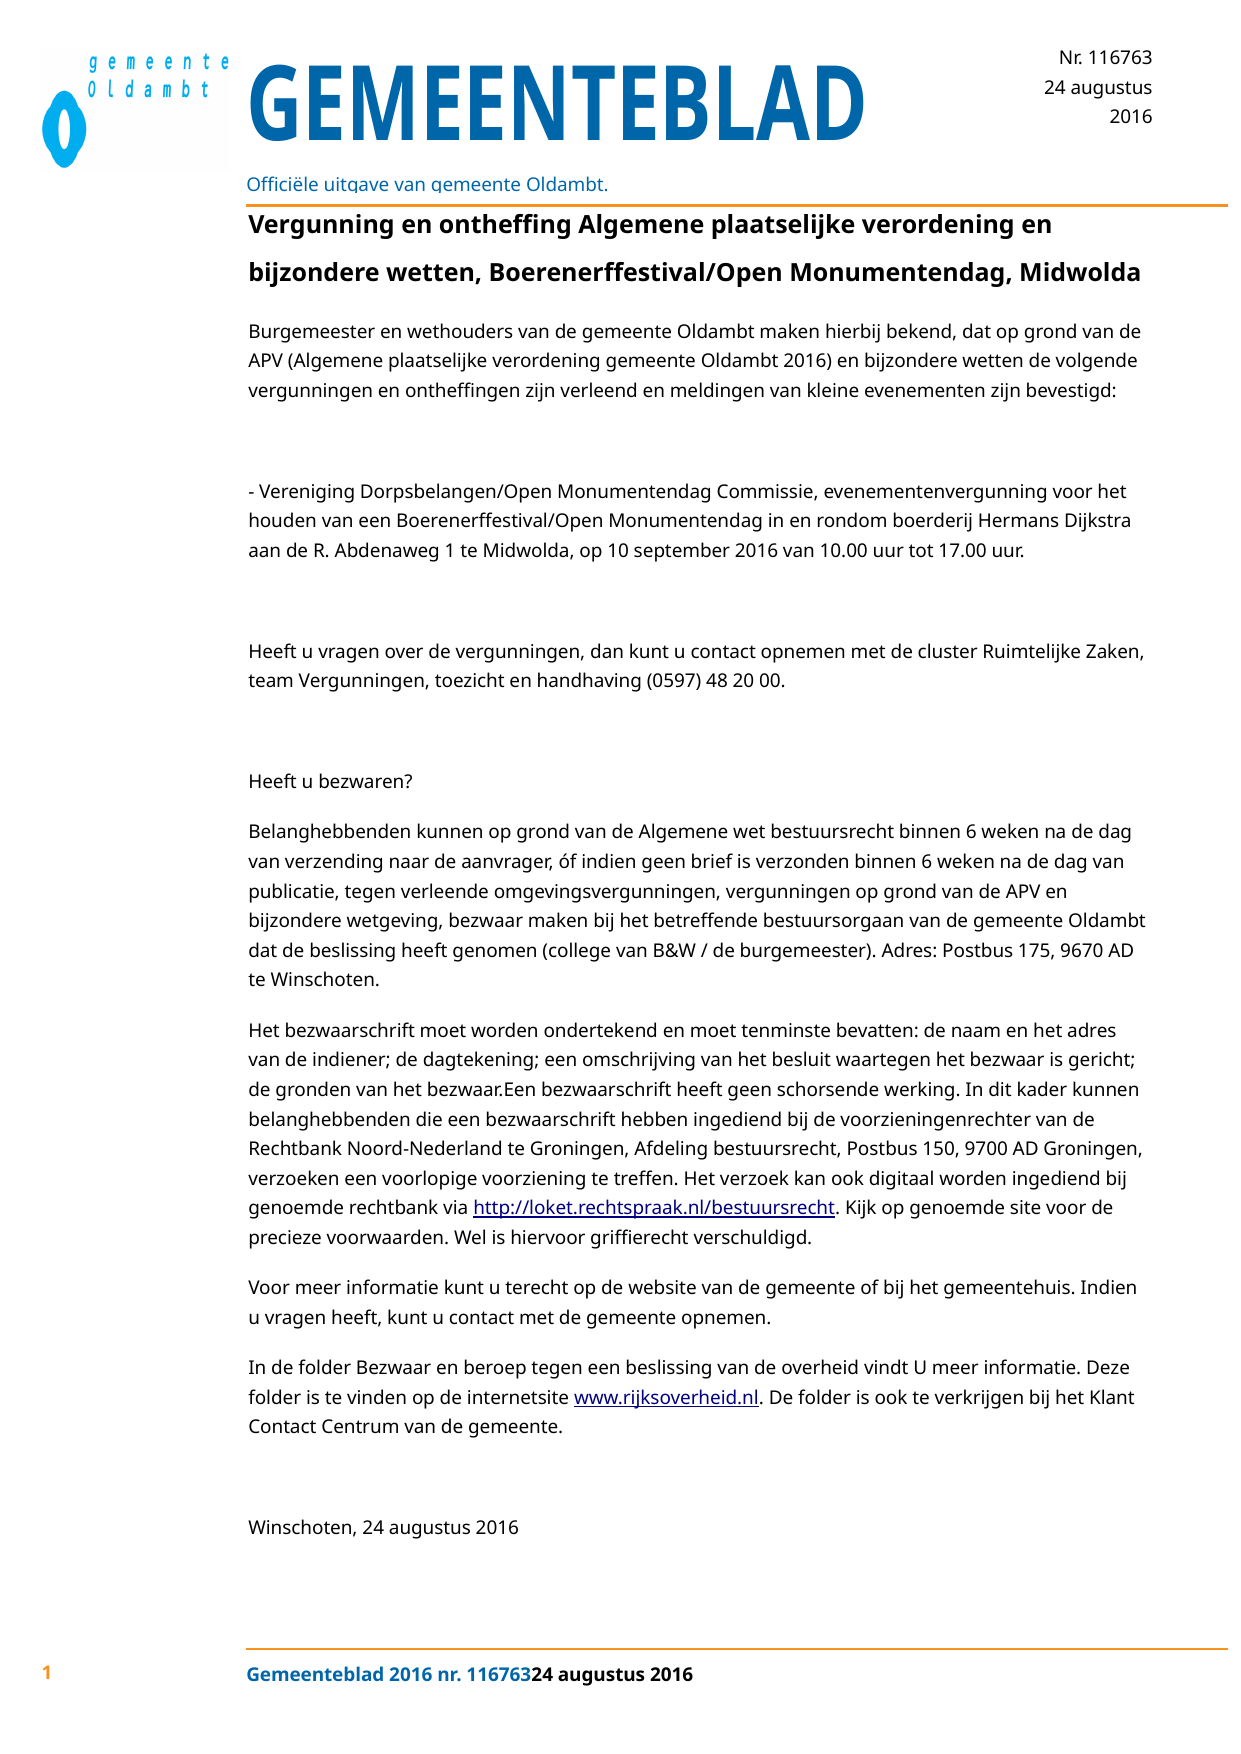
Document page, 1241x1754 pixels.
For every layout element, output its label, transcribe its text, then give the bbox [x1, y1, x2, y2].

text Vergunning en ontheffing Algemene plaatselijke verordening en bijzondere wetten, Boerenerffestival/Open Monumentendag, Midwolda [248, 207, 1152, 288]
text Heeft u vragen over de vergunningen, dan kunt u contact opnemen met de cluster Ruimtelijke Zaken, team Vergunningen, toezicht en handhaving (0597) 48 20 00. [248, 638, 1152, 693]
text Heeft u bezwaren? [248, 768, 1152, 794]
text Burgemeester en wethouders van de gemeente Oldambt maken hierbij bekend, dat op grond van de APV (Algemene plaatselijke verordening gemeente Oldambt 2016) en bijzondere wetten de volgende vergunningen en ontheffingen zijn verleend en meldingen van kleine evenementen zijn bevestigd: [248, 318, 1152, 403]
picture [41, 47, 231, 172]
text In de folder Bezwaar en beroep tegen een beslissing van de overheid vindt U meer informatie. Deze folder is te vinden op de internetsite www.rijksoverheid.nl. De folder is ook te verkrijgen bij het Klant Contact Centrum van de gemeente. [248, 1354, 1152, 1439]
text Belanghebbenden kunnen op grond van de Algemene wet bestuursrecht binnen 6 weken na de dag van verzending naar de aanvrager, óf indien geen brief is verzonden binnen 6 weken na de dag van publicatie, tegen verleende omgevingsvergunningen, vergunningen op grond van de APV en bijzondere wetgeving, bezwaar maken bij het betreffende bestuursorgaan van de gemeente Oldambt dat de beslissing heeft genomen (college van B&W / de burgemeester). Adres: Postbus 175, 9670 AD te Winschoten. [248, 819, 1152, 992]
text Winschoten, 24 augustus 2016 [248, 1514, 1152, 1540]
text Voor meer informatie kunt u terecht op de website van de gemeente of bij het gemeentehuis. Indien u vragen heeft, kunt u contact met de gemeente opnemen. [248, 1274, 1152, 1330]
text - Vereniging Dorpsbelangen/Open Monumentendag Commissie, evenementenvergunning voor het houden van een Boerenerffestival/Open Monumentendag in en rondom boerderij Hermans Dijkstra aan de R. Abdenaweg 1 te Midwolda, op 10 september 2016 van 10.00 uur tot 17.00 uur. [248, 478, 1152, 563]
text Het bezwaarschrift moet worden ondertekend en moet tenminste bevatten: de naam en het adres van de indiener; de dagtekening; een omschrijving van het besluit waartegen het bezwaar is gericht; de gronden van het bezwaar.Een bezwaarschrift heeft geen schorsende werking. In dit kader kunnen belanghebbenden die een bezwaarschrift hebben ingediend bij de voorzieningenrechter van de Rechtbank Noord-Nederland te Groningen, Afdeling bestuursrecht, Postbus 150, 9700 AD Groningen, verzoeken een voorlopige voorziening te treffen. Het verzoek kan ook digitaal worden ingediend bij genoemde rechtbank via http://loket.rechtspraak.nl/bestuursrecht. Kijk op genoemde site voor de precieze voorwaarden. Wel is hiervoor griffierecht verschuldigd. [248, 1017, 1152, 1250]
